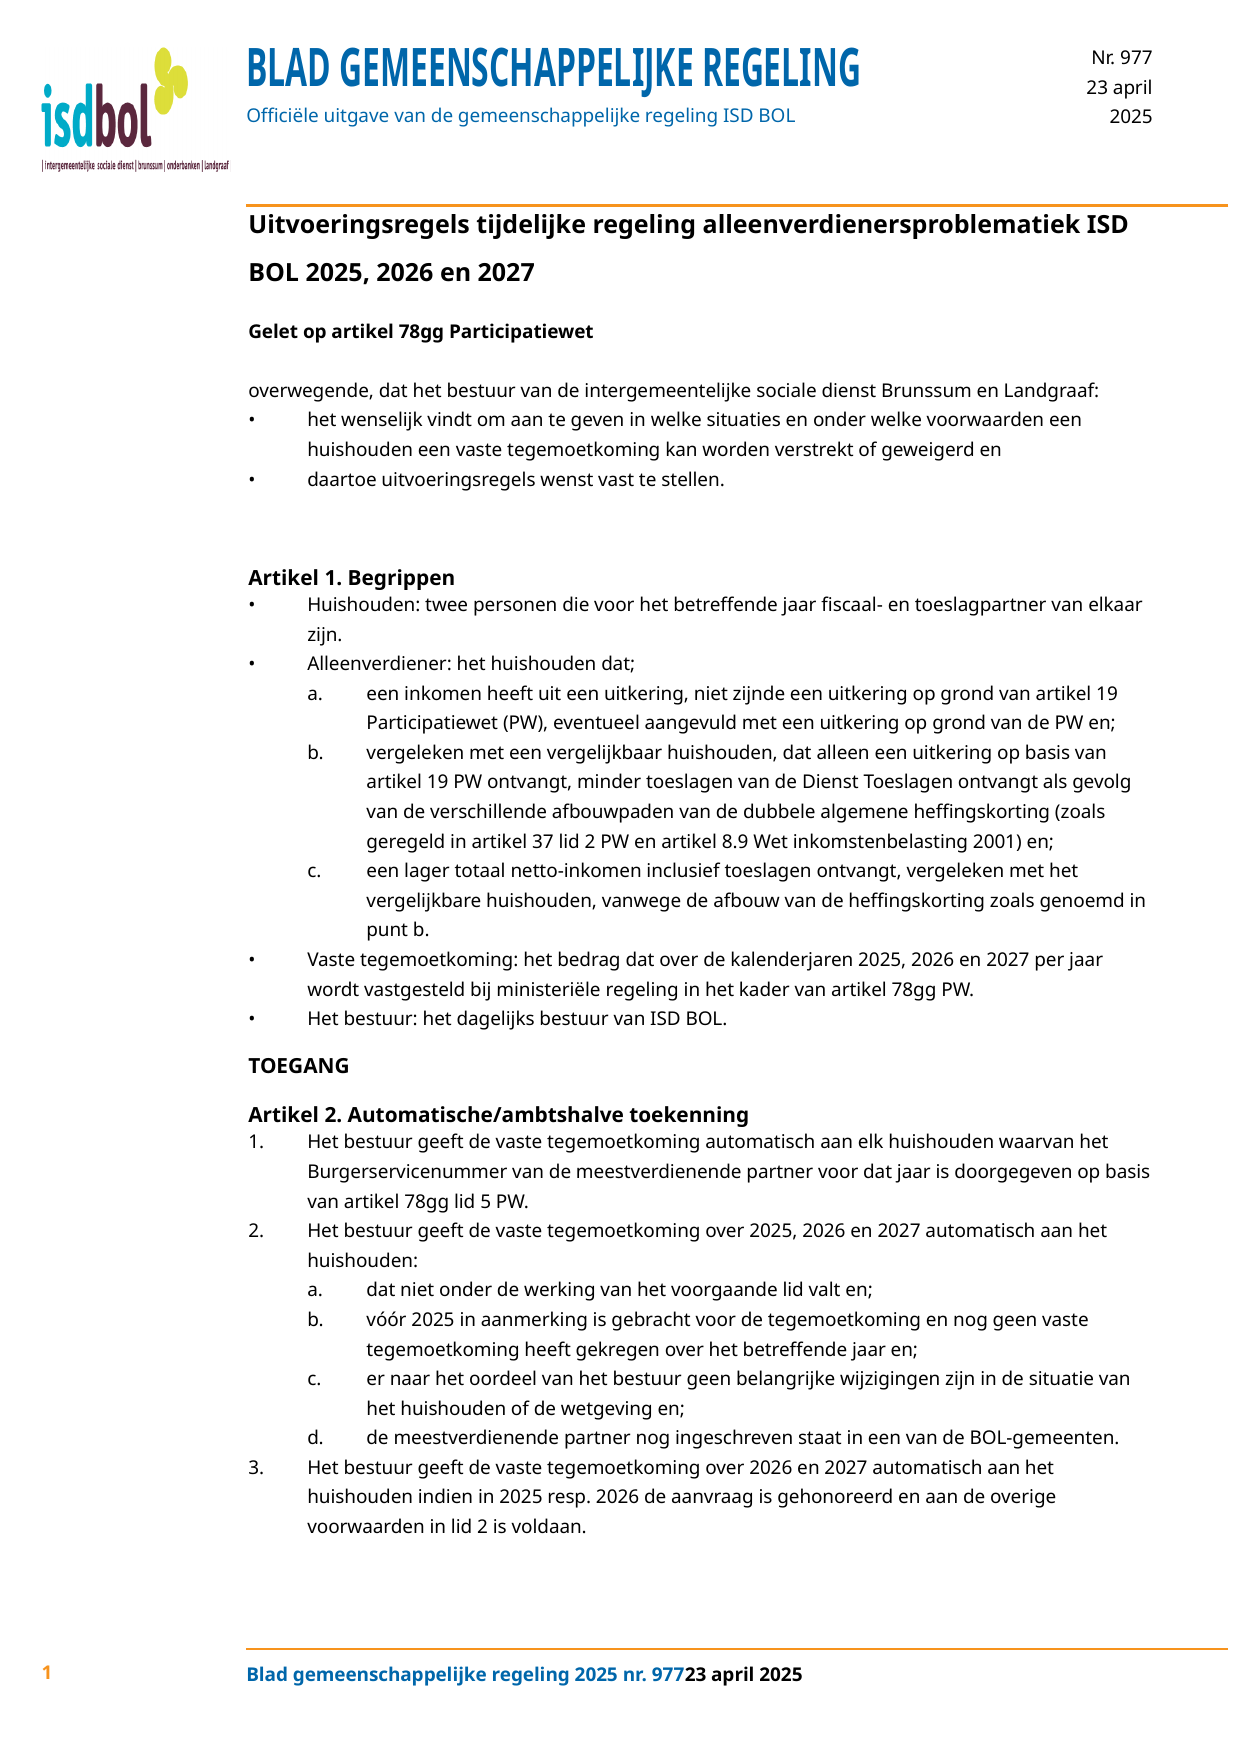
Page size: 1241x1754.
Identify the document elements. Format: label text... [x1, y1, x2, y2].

text overwegende, dat het bestuur van de intergemeentelijke sociale dienst Brunssum en Landgraaf: [248, 377, 1152, 403]
list Alleenverdiener: het huishouden dat; [248, 650, 1152, 676]
list daartoe uitvoeringsregels wenst vast te stellen. [248, 466, 1152, 492]
list een lager totaal netto-inkomen inclusief toeslagen ontvangt, vergeleken met het vergelijkbare huishouden, vanwege de afbouw van de heffingskorting zoals genoemd in punt b. [307, 857, 1152, 942]
picture [41, 47, 231, 172]
text Gelet op artikel 78gg Participatiewet [248, 318, 1152, 344]
list Het bestuur geeft de vaste tegemoetkoming automatisch aan elk huishouden waarvan het Burgerservicenummer van de meestverdienende partner voor dat jaar is doorgegeven op basis van artikel 78gg lid 5 PW. [248, 1129, 1152, 1214]
list het wenselijk vindt om aan te geven in welke situaties en onder welke voorwaarden een huishouden een vaste tegemoetkoming kan worden verstrekt of geweigerd en [248, 407, 1152, 462]
list er naar het oordeel van het bestuur geen belangrijke wijzigingen zijn in de situatie van het huishouden of de wetgeving en; [307, 1365, 1152, 1421]
list Het bestuur: het dagelijks bestuur van ISD BOL. [248, 1005, 1152, 1031]
text Uitvoeringsregels tijdelijke regeling alleenverdienersproblematiek ISD BOL 2025, 2026 en 2027 [248, 207, 1152, 288]
list een inkomen heeft uit een uitkering, niet zijnde een uitkering op grond van artikel 19 Participatiewet (PW), eventueel aangevuld met een uitkering op grond van de PW en; [307, 680, 1152, 735]
list Vaste tegemoetkoming: het bedrag dat over de kalenderjaren 2025, 2026 en 2027 per jaar wordt vastgesteld bij ministeriële regeling in het kader van artikel 78gg PW. [248, 946, 1152, 1002]
text TOEGANG [248, 1051, 1152, 1079]
list Het bestuur geeft de vaste tegemoetkoming over 2026 en 2027 automatisch aan het huishouden indien in 2025 resp. 2026 de aanvraag is gehonoreerd en aan de overige voorwaarden in lid 2 is voldaan. [248, 1454, 1152, 1539]
list vóór 2025 in aanmerking is gebracht voor de tegemoetkoming en nog geen vaste tegemoetkoming heeft gekregen over het betreffende jaar en; [307, 1306, 1152, 1362]
list Huishouden: twee personen die voor het betreffende jaar fiscaal- en toeslagpartner van elkaar zijn. [248, 591, 1152, 647]
list vergeleken met een vergelijkbaar huishouden, dat alleen een uitkering op basis van artikel 19 PW ontvangt, minder toeslagen van de Dienst Toeslagen ontvangt als gevolg van de verschillende afbouwpaden van de dubbele algemene heffingskorting (zoals geregeld in artikel 37 lid 2 PW en artikel 8.9 Wet inkomstenbelasting 2001) en; [307, 739, 1152, 854]
list Het bestuur geeft de vaste tegemoetkoming over 2025, 2026 en 2027 automatisch aan het huishouden: [248, 1217, 1152, 1273]
text Artikel 1. Begrippen [248, 563, 1152, 591]
list dat niet onder de werking van het voorgaande lid valt en; [307, 1277, 1152, 1302]
text Artikel 2. Automatische/ambtshalve toekenning [248, 1100, 1152, 1129]
list de meestverdienende partner nog ingeschreven staat in een van de BOL-gemeenten. [307, 1424, 1152, 1450]
